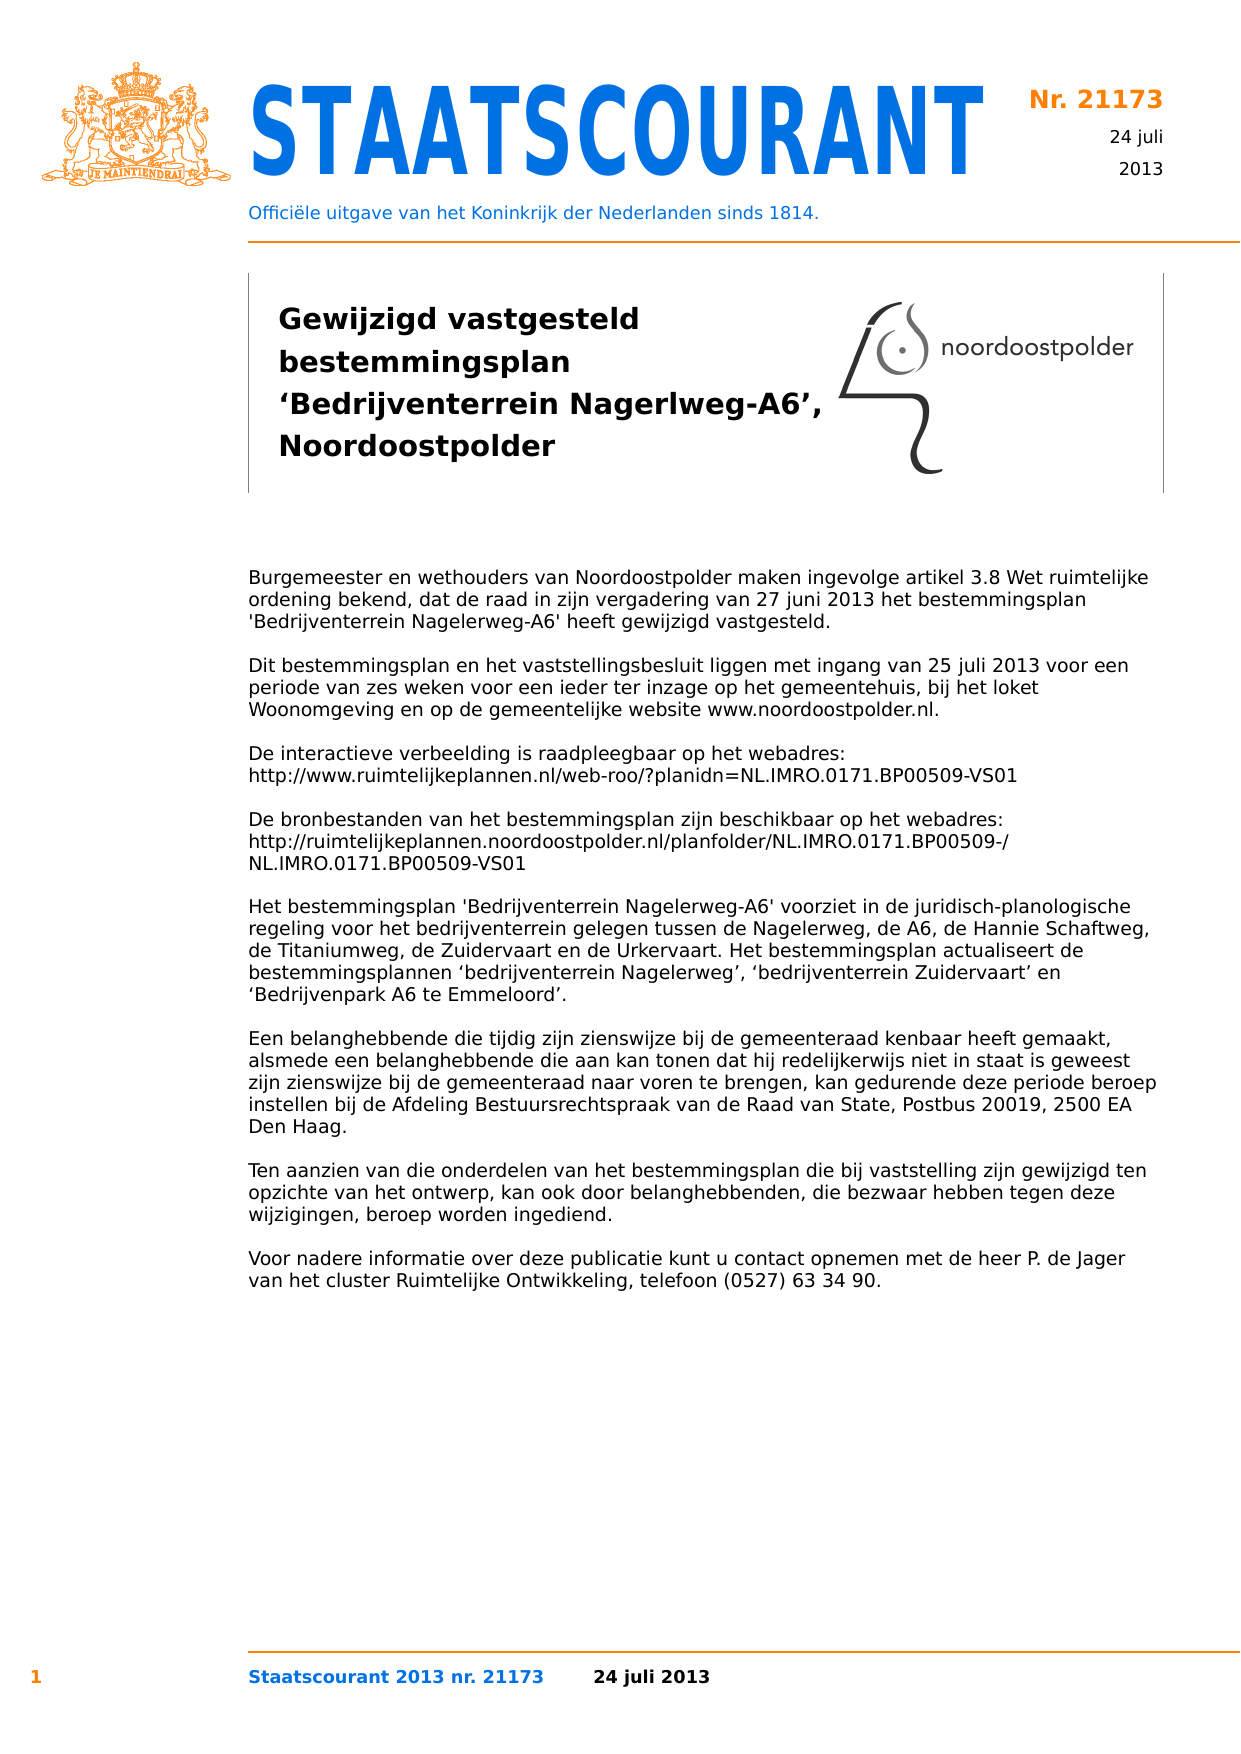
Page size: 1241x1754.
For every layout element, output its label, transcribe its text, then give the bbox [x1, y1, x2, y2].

table_cell 24 juli [998, 121, 1240, 153]
text De bronbestanden van het bestemmingsplan zijn beschikbaar op het webadres: [248, 808, 1163, 831]
text Voor nadere informatie over deze publicatie kunt u contact opnemen met de heer P. de Jager van het cluster Ruimtelijke Ontwikkeling, telefoon (0527) 63 34 90. [248, 1248, 1163, 1292]
subtitle Gewijzigd vastgesteld bestemmingsplan ‘Bedrijventerrein Nagerlweg-A6’, Noordoostpolder [249, 273, 1163, 493]
table_cell 2013 [998, 153, 1240, 203]
text http://ruimtelijkeplannen.noordoostpolder.nl/planfolder/NL.IMRO.0171.BP00509-/NL.IMRO.0171.BP00509-VS01 [248, 831, 1163, 874]
text Burgemeester en wethouders van Noordoostpolder maken ingevolge artikel 3.8 Wet ruimtelijke ordening bekend, dat de raad in zijn vergadering van 27 juni 2013 het bestemmingsplan 'Bedrijventerrein Nagelerweg-A6' heeft gewijzigd vastgesteld. [248, 567, 1163, 633]
table_header STAATSCOURANT [248, 62, 998, 203]
text Een belanghebbende die tijdig zijn zienswijze bij de gemeenteraad kenbaar heeft gemaakt, alsmede een belanghebbende die aan kan tonen dat hij redelijkerwijs niet in staat is geweest zijn zienswijze bij de gemeenteraad naar voren te brengen, kan gedurende deze periode beroep instellen bij de Afdeling Bestuursrechtspraak van de Raad van State, Postbus 20019, 2500 EA Den Haag. [248, 1028, 1163, 1138]
text De interactieve verbeelding is raadpleegbaar op het webadres: [248, 743, 1163, 765]
text Dit bestemmingsplan en het vaststellingsbesluit liggen met ingang van 25 juli 2013 voor een periode van zes weken voor een ieder ter inzage op het gemeentehuis, bij het loket Woonomgeving en op de gemeentelijke website www.noordoostpolder.nl. [248, 655, 1163, 721]
text Ten aanzien van die onderdelen van het bestemmingsplan die bij vaststelling zijn gewijzigd ten opzichte van het ontwerp, kan ook door belanghebbenden, die bezwaar hebben tegen deze wijzigingen, beroep worden ingediend. [248, 1160, 1163, 1226]
table_cell Officiële uitgave van het Koninkrijk der Nederlanden sinds 1814. [248, 203, 1240, 241]
text http://www.ruimtelijkeplannen.nl/web-roo/?planidn=NL.IMRO.0171.BP00509-VS01 [248, 765, 1163, 787]
picture [838, 302, 1134, 474]
picture [41, 62, 231, 186]
table_header Nr. 21173 [998, 62, 1240, 121]
text Het bestemmingsplan 'Bedrijventerrein Nagelerweg-A6' voorziet in de juridisch-planologische regeling voor het bedrijventerrein gelegen tussen de Nagelerweg, de A6, de Hannie Schaftweg, de Titaniumweg, de Zuidervaart en de Urkervaart. Het bestemmingsplan actualiseert de bestemmingsplannen ‘bedrijventerrein Nagelerweg’, ‘bedrijventerrein Zuidervaart’ en ‘Bedrijvenpark A6 te Emmeloord’. [248, 896, 1163, 1006]
table_header [25, 62, 248, 241]
